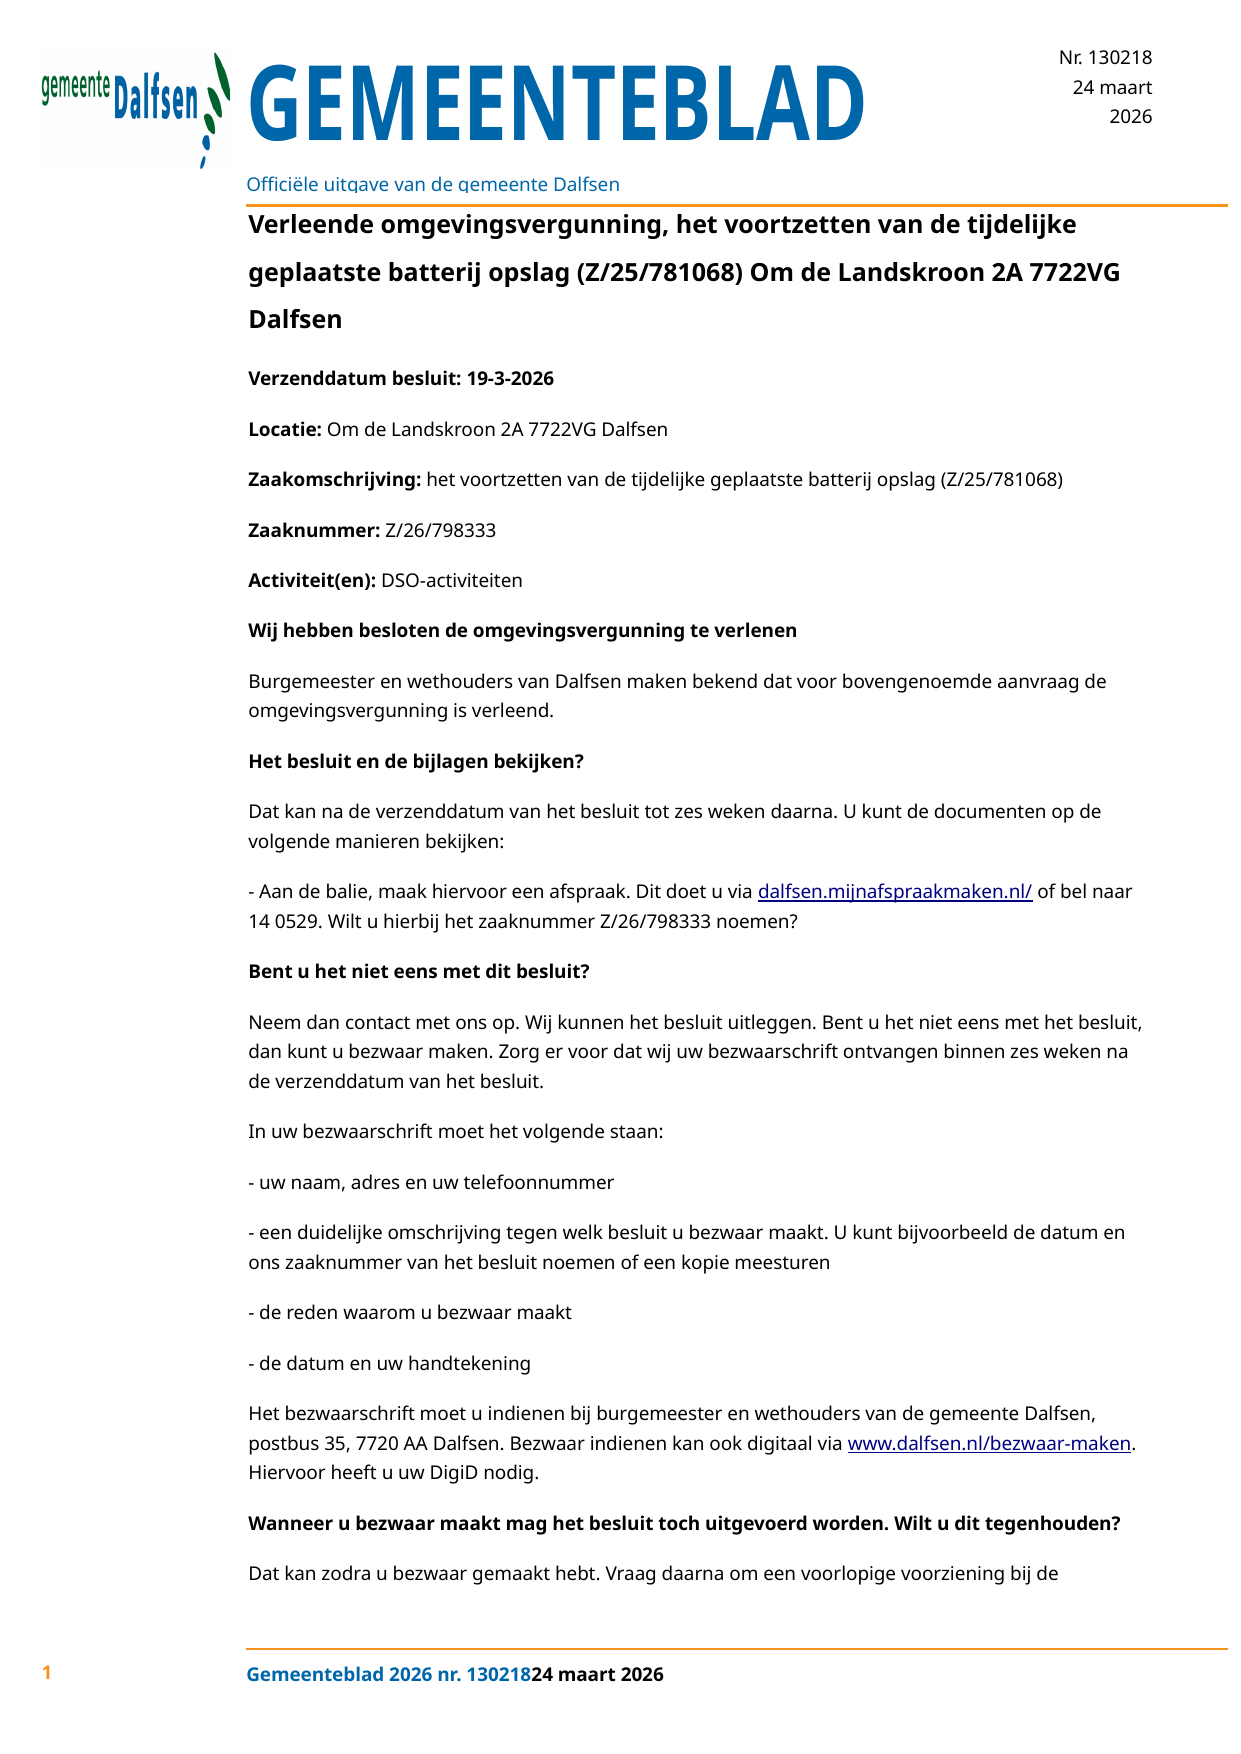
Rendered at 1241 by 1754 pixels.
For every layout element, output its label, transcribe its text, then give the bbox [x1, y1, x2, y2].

text - een duidelijke omschrijving tegen welk besluit u bezwaar maakt. U kunt bijvoorbeeld de datum en ons zaaknummer van het besluit noemen of een kopie meesturen [248, 1219, 1152, 1274]
text Het besluit en de bijlagen bekijken? [248, 748, 1152, 774]
text - de reden waarom u bezwaar maakt [248, 1299, 1152, 1325]
text Zaaknummer: Z/26/798333 [248, 517, 1152, 542]
text Het bezwaarschrift moet u indienen bij burgemeester en wethouders van de gemeente Dalfsen, postbus 35, 7720 AA Dalfsen. Bezwaar indienen kan ook digitaal via www.dalfsen.nl/bezwaar-maken. Hiervoor heeft u uw DigiD nodig. [248, 1400, 1152, 1485]
picture [41, 47, 231, 172]
text Neem dan contact met ons op. Wij kunnen het besluit uitleggen. Bent u het niet eens met het besluit, dan kunt u bezwaar maken. Zorg er voor dat wij uw bezwaarschrift ontvangen binnen zes weken na de verzenddatum van het besluit. [248, 1009, 1152, 1094]
text Wij hebben besloten de omgevingsvergunning te verlenen [248, 618, 1152, 643]
text Burgemeester en wethouders van Dalfsen maken bekend dat voor bovengenoemde aanvraag de omgevingsvergunning is verleend. [248, 668, 1152, 723]
text - Aan de balie, maak hiervoor een afspraak. Dit doet u via dalfsen.mijnafspraakmaken.nl/ of bel naar 14 0529. Wilt u hierbij het zaaknummer Z/26/798333 noemen? [248, 878, 1152, 934]
text - uw naam, adres en uw telefoonnummer [248, 1169, 1152, 1194]
text Dat kan na de verzenddatum van het besluit tot zes weken daarna. U kunt de documenten op de volgende manieren bekijken: [248, 798, 1152, 854]
text Verleende omgevingsvergunning, het voortzetten van de tijdelijke geplaatste batterij opslag (Z/25/781068) Om de Landskroon 2A 7722VG Dalfsen [248, 207, 1152, 336]
text Activiteit(en): DSO-activiteiten [248, 567, 1152, 593]
text Wanneer u bezwaar maakt mag het besluit toch uitgevoerd worden. Wilt u dit tegenhouden? [248, 1510, 1152, 1535]
text Locatie: Om de Landskroon 2A 7722VG Dalfsen [248, 416, 1152, 442]
text Zaakomschrijving: het voortzetten van de tijdelijke geplaatste batterij opslag (Z/25/781068) [248, 466, 1152, 492]
text In uw bezwaarschrift moet het volgende staan: [248, 1118, 1152, 1144]
text Bent u het niet eens met dit besluit? [248, 958, 1152, 984]
text Dat kan zodra u bezwaar gemaakt hebt. Vraag daarna om een voorlopige voorziening bij de [248, 1560, 1152, 1586]
text Verzenddatum besluit: 19-3-2026 [248, 366, 1152, 391]
text - de datum en uw handtekening [248, 1350, 1152, 1375]
